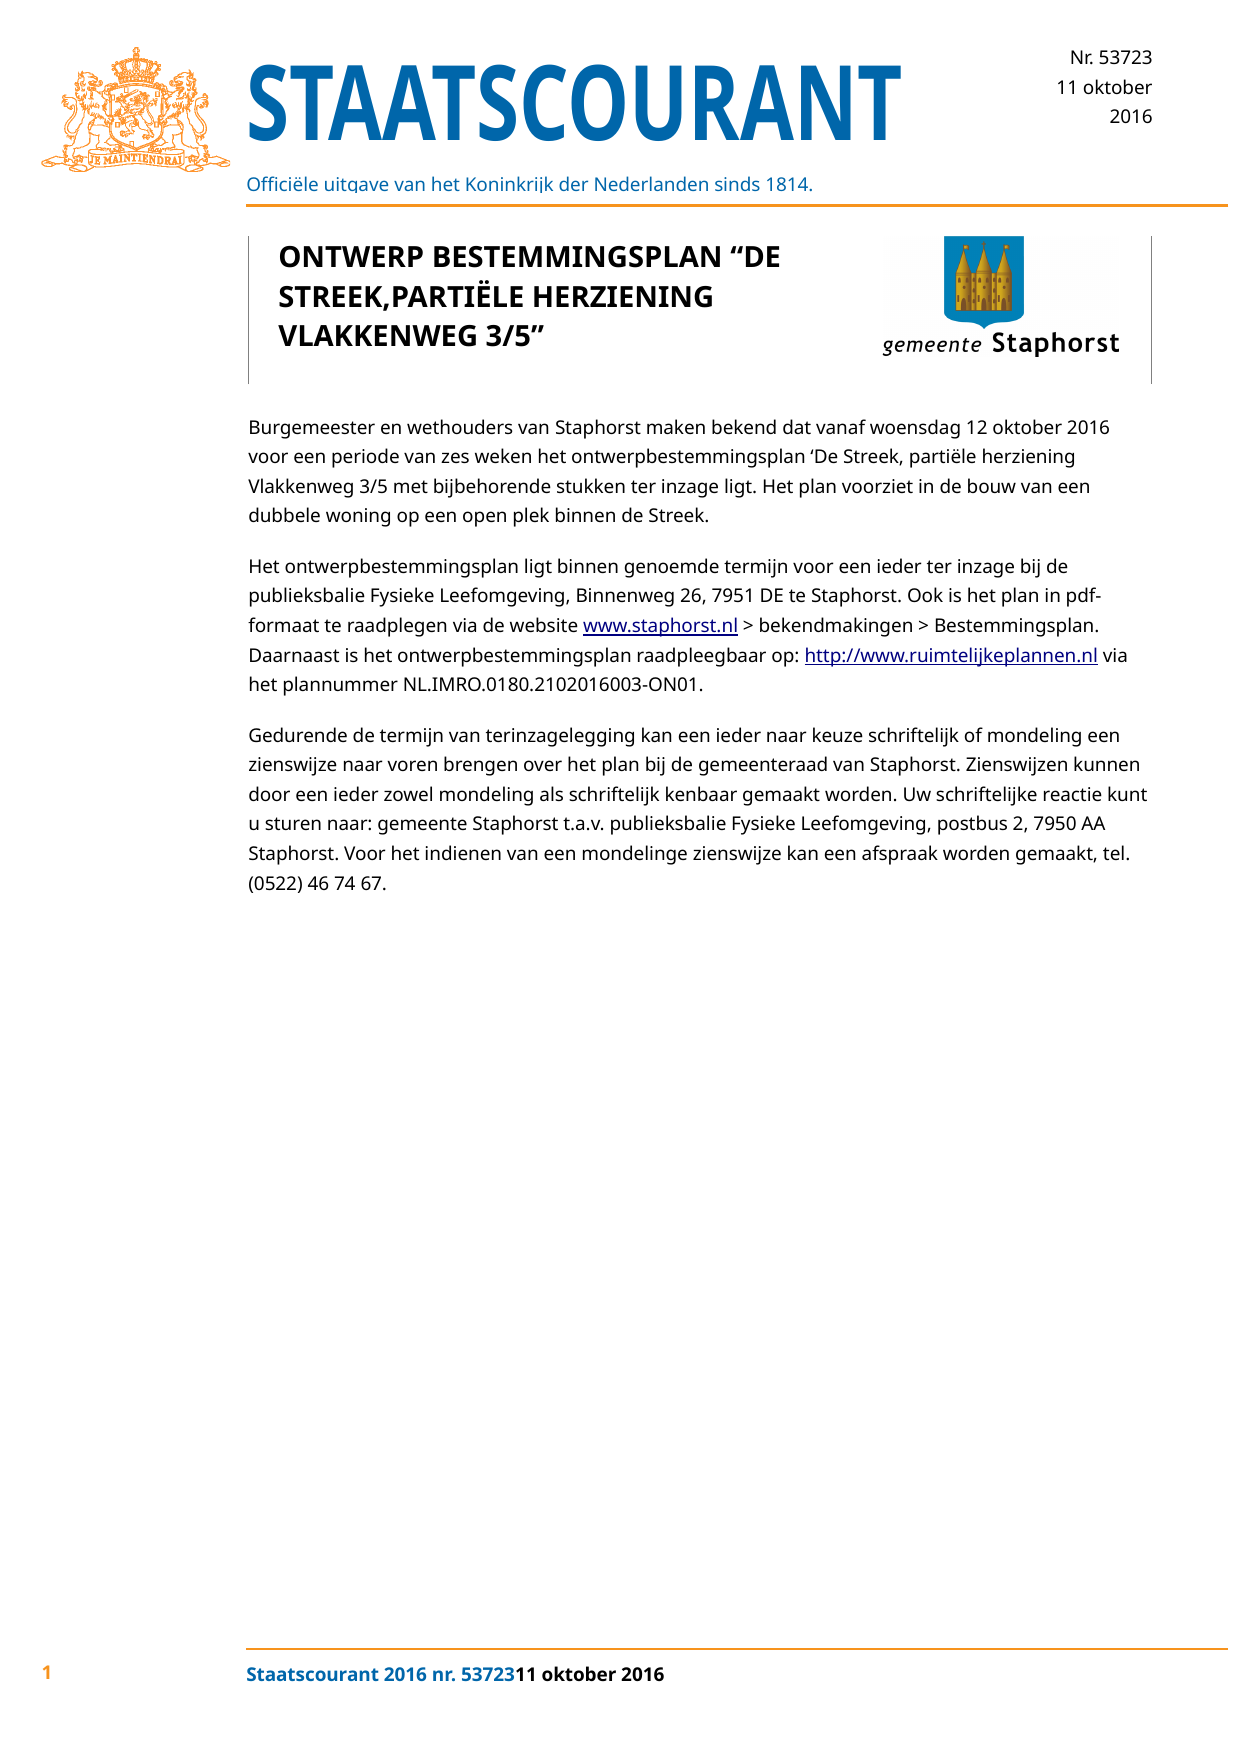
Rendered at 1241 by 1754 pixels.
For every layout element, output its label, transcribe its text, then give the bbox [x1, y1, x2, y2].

picture [41, 47, 231, 172]
text Het ontwerpbestemmingsplan ligt binnen genoemde termijn voor een ieder ter inzage bij de publieksbalie Fysieke Leefomgeving, Binnenweg 26, 7951 DE te Staphorst. Ook is het plan in pdf-formaat te raadplegen via de website www.staphorst.nl > bekendmakingen > Bestemmingsplan. Daarnaast is het ontwerpbestemmingsplan raadpleegbaar op: http://www.ruimtelijkeplannen.nl via het plannummer NL.IMRO.0180.2102016003-ON01. [248, 553, 1152, 697]
picture [882, 236, 1119, 357]
text Gedurende de termijn van terinzagelegging kan een ieder naar keuze schriftelijk of mondeling een zienswijze naar voren brengen over het plan bij de gemeenteraad van Staphorst. Zienswijzen kunnen door een ieder zowel mondeling als schriftelijk kenbaar gemaakt worden. Uw schriftelijke reactie kunt u sturen naar: gemeente Staphorst t.a.v. publieksbalie Fysieke Leefomgeving, postbus 2, 7950 AA Staphorst. Voor het indienen van een mondelinge zienswijze kan een afspraak worden gemaakt, tel. (0522) 46 74 67. [248, 722, 1152, 896]
picture [956, 251, 1011, 310]
table_header [850, 236, 1151, 384]
text Burgemeester en wethouders van Staphorst maken bekend dat vanaf woensdag 12 oktober 2016 voor een periode van zes weken het ontwerpbestemmingsplan ‘De Streek, partiële herziening Vlakkenweg 3/5 met bijbehorende stukken ter inzage ligt. Het plan voorziet in de bouw van een dubbele woning op een open plek binnen de Streek. [248, 414, 1152, 528]
table_header ONTWERP BESTEMMINGSPLAN “DE STREEK,PARTIËLE HERZIENING VLAKKENWEG 3/5” [249, 236, 850, 384]
